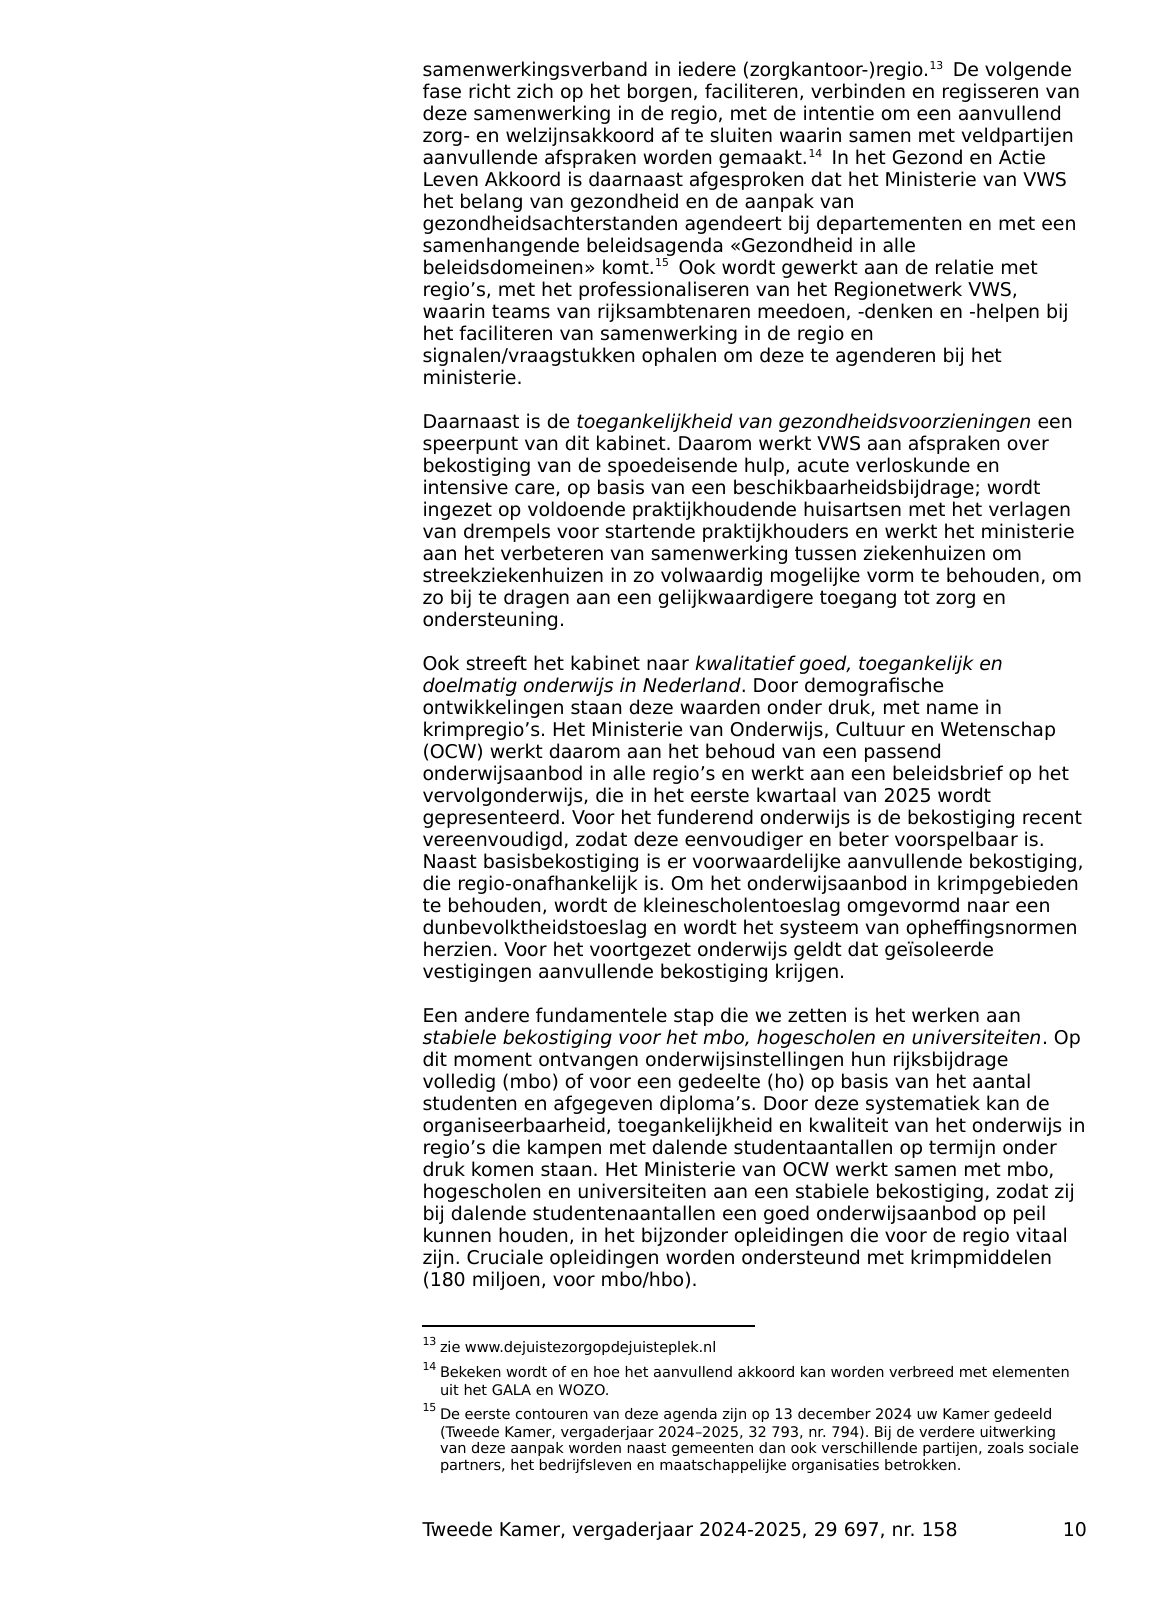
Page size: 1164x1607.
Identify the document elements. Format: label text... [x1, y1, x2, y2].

text zie www.dejuistezorgopdejuisteplek.nl [422, 1335, 1087, 1357]
text Bekeken wordt of en hoe het aanvullend akkoord kan worden verbreed met elementen uit het GALA en WOZO. [422, 1360, 1087, 1399]
text Ook streeft het kabinet naar kwalitatief goed, toegankelijk en doelmatig onderwijs in Nederland. Door demografische ontwikkelingen staan deze waarden onder druk, met name in krimpregio’s. Het Ministerie van Onderwijs, Cultuur en Wetenschap (OCW) werkt daarom aan het behoud van een passend onderwijsaanbod in alle regio’s en werkt aan een beleidsbrief op het vervolgonderwijs, die in het eerste kwartaal van 2025 wordt gepresenteerd. Voor het funderend onderwijs is de bekostiging recent vereenvoudigd, zodat deze eenvoudiger en beter voorspelbaar is. Naast basisbekostiging is er voorwaardelijke aanvullende bekostiging, die regio-onafhankelijk is. Om het onderwijsaanbod in krimpgebieden te behouden, wordt de kleinescholentoeslag omgevormd naar een dunbevolktheidstoeslag en wordt het systeem van opheffingsnormen herzien. Voor het voortgezet onderwijs geldt dat geïsoleerde vestigingen aanvullende bekostiging krijgen. [422, 653, 1087, 983]
text De eerste contouren van deze agenda zijn op 13 december 2024 uw Kamer gedeeld (Tweede Kamer, vergaderjaar 2024–2025, 32 793, nr. 794). Bij de verdere uitwerking van deze aanpak worden naast gemeenten dan ook verschillende partijen, zoals sociale partners, het bedrijfsleven en maatschappelijke organisaties betrokken. [422, 1402, 1087, 1474]
text Daarnaast is de toegankelijkheid van gezondheidsvoorzieningen een speerpunt van dit kabinet. Daarom werkt VWS aan afspraken over bekostiging van de spoedeisende hulp, acute verloskunde en intensive care, op basis van een beschikbaarheidsbijdrage; wordt ingezet op voldoende praktijkhoudende huisartsen met het verlagen van drempels voor startende praktijkhouders en werkt het ministerie aan het verbeteren van samenwerking tussen ziekenhuizen om streekziekenhuizen in zo volwaardig mogelijke vorm te behouden, om zo bij te dragen aan een gelijkwaardigere toegang tot zorg en ondersteuning. [422, 411, 1087, 631]
text samenwerkingsverband in iedere (zorgkantoor-)regio. De volgende fase richt zich op het borgen, faciliteren, verbinden en regisseren van deze samenwerking in de regio, met de intentie om een aanvullend zorg- en welzijnsakkoord af te sluiten waarin samen met veldpartijen aanvullende afspraken worden gemaakt. In het Gezond en Actie Leven Akkoord is daarnaast afgesproken dat het Ministerie van VWS het belang van gezondheid en de aanpak van gezondheidsachterstanden agendeert bij departementen en met een samenhangende beleidsagenda «Gezondheid in alle beleidsdomeinen» komt. Ook wordt gewerkt aan de relatie met regio’s, met het professionaliseren van het Regionetwerk VWS, waarin teams van rijksambtenaren meedoen, -denken en -helpen bij het faciliteren van samenwerking in de regio en signalen/vraagstukken ophalen om deze te agenderen bij het ministerie. [422, 59, 1087, 389]
text Een andere fundamentele stap die we zetten is het werken aan stabiele bekostiging voor het mbo, hogescholen en universiteiten. Op dit moment ontvangen onderwijsinstellingen hun rijksbijdrage volledig (mbo) of voor een gedeelte (ho) op basis van het aantal studenten en afgegeven diploma’s. Door deze systematiek kan de organiseerbaarheid, toegankelijkheid en kwaliteit van het onderwijs in regio’s die kampen met dalende studentaantallen op termijn onder druk komen staan. Het Ministerie van OCW werkt samen met mbo, hogescholen en universiteiten aan een stabiele bekostiging, zodat zij bij dalende studentenaantallen een goed onderwijsaanbod op peil kunnen houden, in het bijzonder opleidingen die voor de regio vitaal zijn. Cruciale opleidingen worden ondersteund met krimpmiddelen (180 miljoen, voor mbo/hbo). [422, 1005, 1087, 1291]
